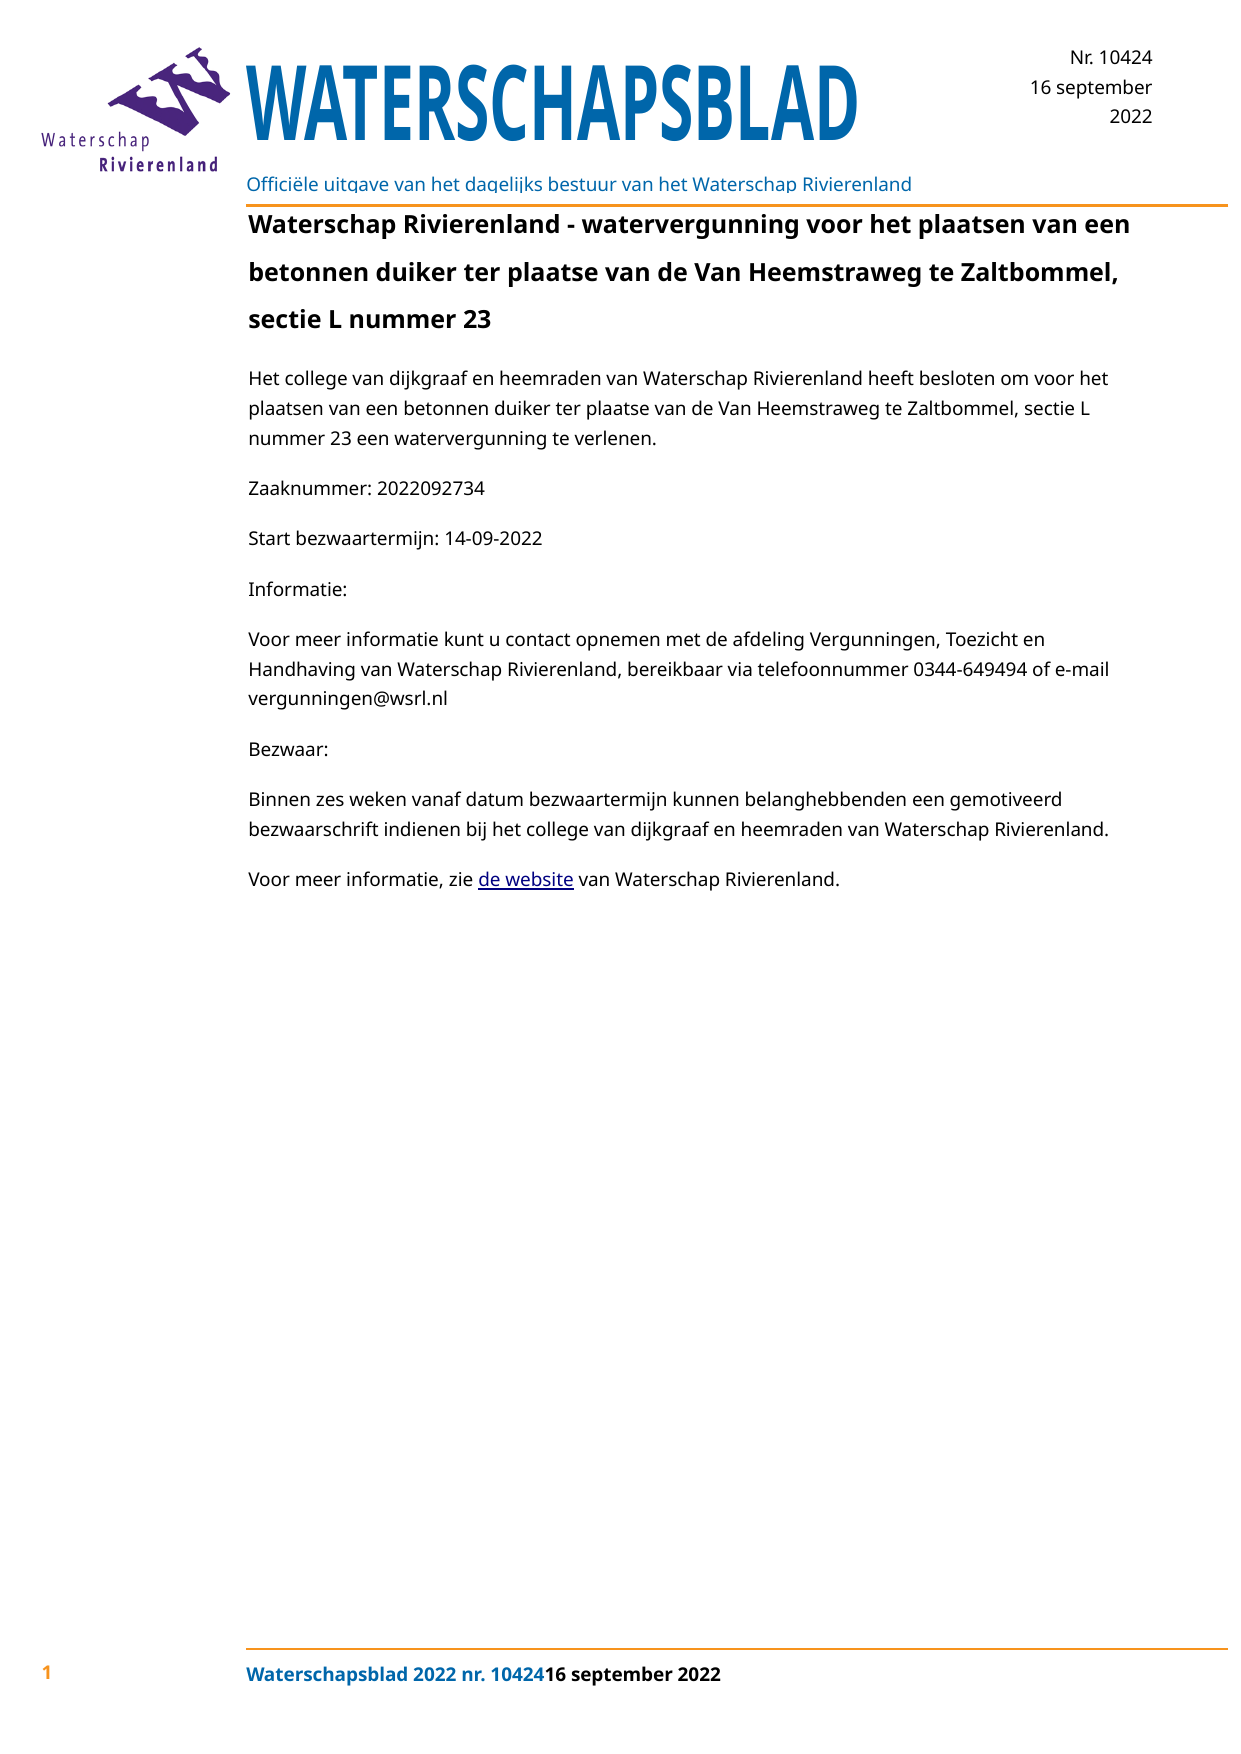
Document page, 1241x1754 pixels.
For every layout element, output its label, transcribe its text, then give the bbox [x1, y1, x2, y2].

text Binnen zes weken vanaf datum bezwaartermijn kunnen belanghebbenden een gemotiveerd bezwaarschrift indienen bij het college van dijkgraaf en heemraden van Waterschap Rivierenland. [248, 786, 1152, 842]
text Zaaknummer: 2022092734 [248, 475, 1152, 501]
text Het college van dijkgraaf en heemraden van Waterschap Rivierenland heeft besloten om voor het plaatsen van een betonnen duiker ter plaatse van de Van Heemstraweg te Zaltbommel, sectie L nummer 23 een watervergunning te verlenen. [248, 366, 1152, 450]
text Voor meer informatie, zie de website van Waterschap Rivierenland. [248, 866, 1152, 892]
text Start bezwaartermijn: 14-09-2022 [248, 526, 1152, 551]
text Waterschap Rivierenland - watervergunning voor het plaatsen van een betonnen duiker ter plaatse van de Van Heemstraweg te Zaltbommel, sectie L nummer 23 [248, 207, 1152, 336]
picture [41, 47, 231, 172]
text Bezwaar: [248, 736, 1152, 762]
text Voor meer informatie kunt u contact opnemen met de afdeling Vergunningen, Toezicht en Handhaving van Waterschap Rivierenland, bereikbaar via telefoonnummer 0344-649494 of e-mail vergunningen@wsrl.nl [248, 626, 1152, 711]
text Informatie: [248, 576, 1152, 602]
